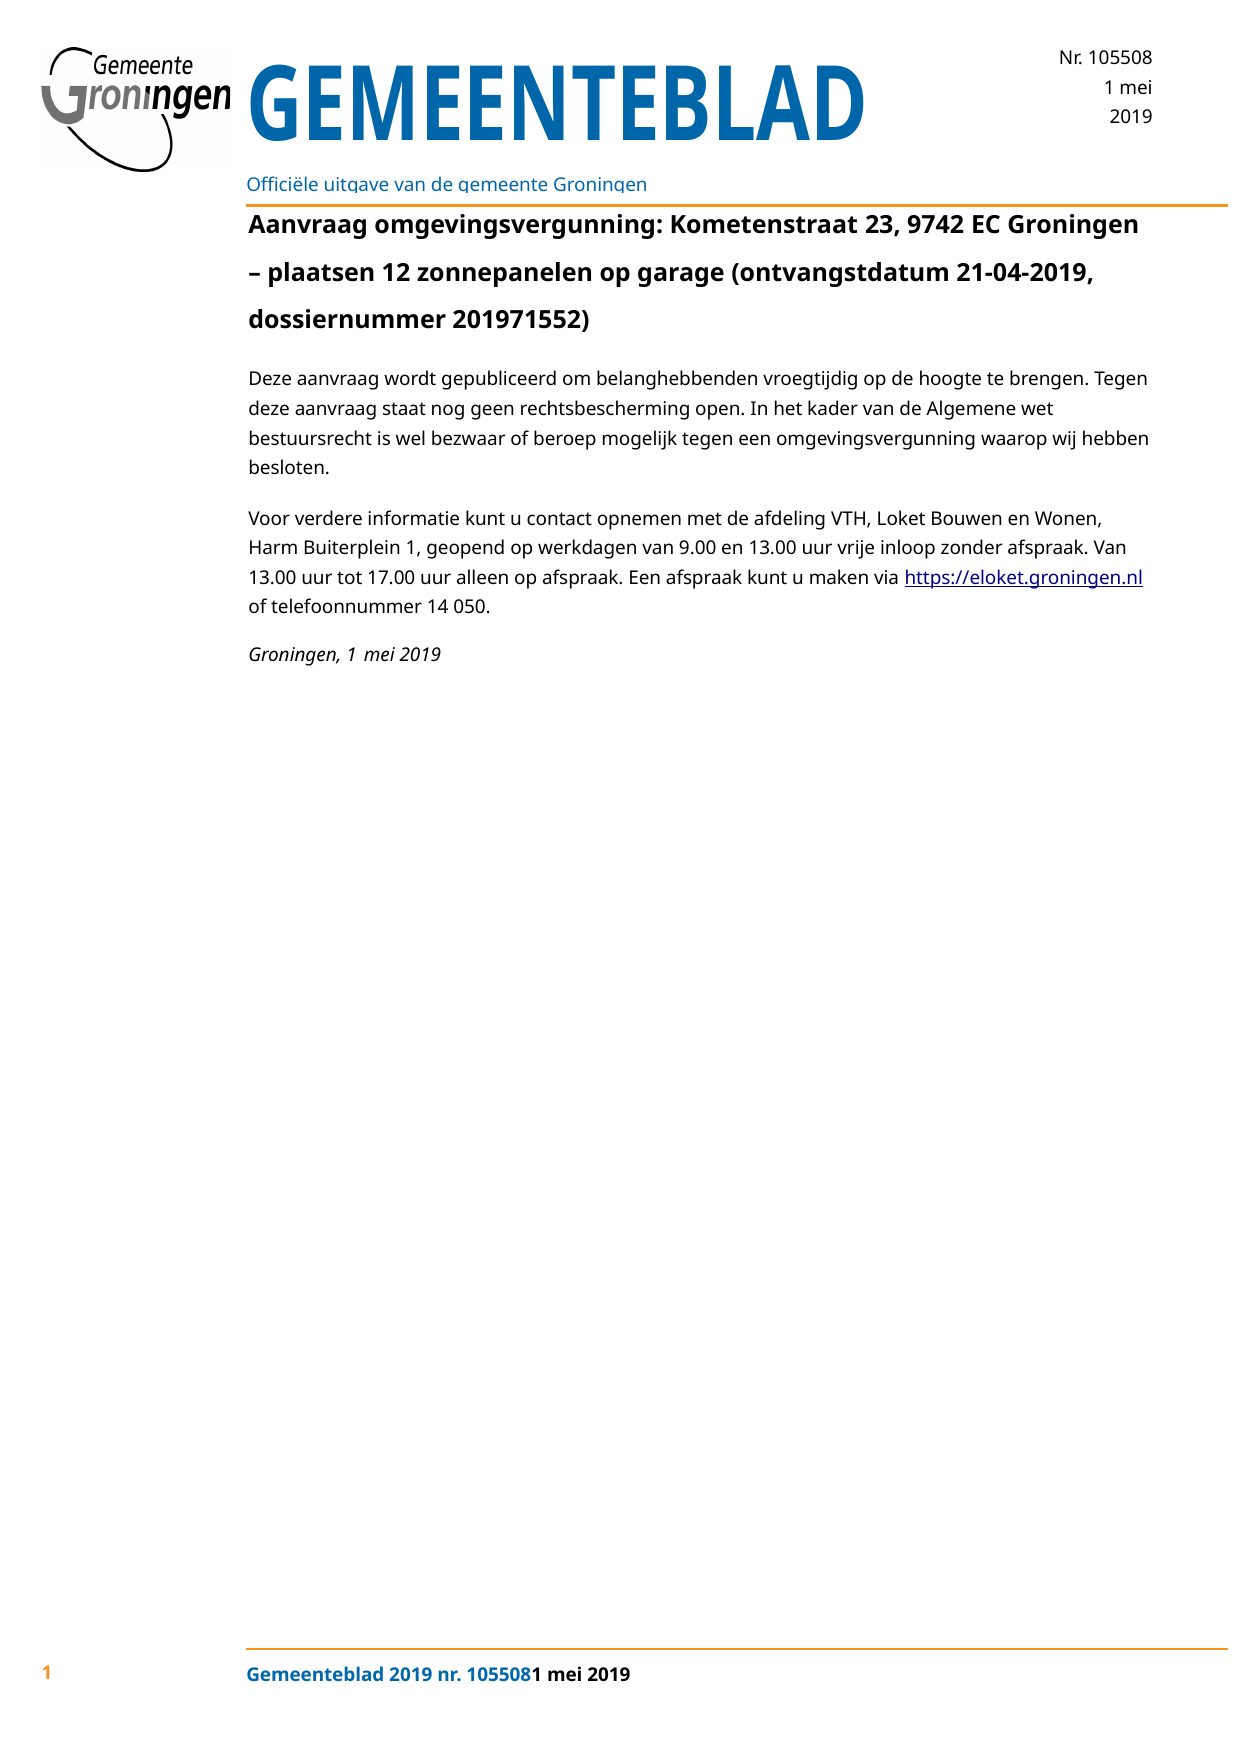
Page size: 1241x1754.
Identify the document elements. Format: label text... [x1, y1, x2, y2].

picture [41, 47, 231, 172]
text Deze aanvraag wordt gepubliceerd om belanghebbenden vroegtijdig op de hoogte te brengen. Tegen deze aanvraag staat nog geen rechtsbescherming open. In het kader van de Algemene wet bestuursrecht is wel bezwaar of beroep mogelijk tegen een omgevingsvergunning waarop wij hebben besloten. [248, 366, 1152, 480]
text Voor verdere informatie kunt u contact opnemen met de afdeling VTH, Loket Bouwen en Wonen, Harm Buiterplein 1, geopend op werkdagen van 9.00 en 13.00 uur vrije inloop zonder afspraak. Van 13.00 uur tot 17.00 uur alleen op afspraak. Een afspraak kunt u maken via https://eloket.groningen.nl of telefoonnummer 14 050. [248, 505, 1152, 619]
text Groningen, 1 mei 2019 [248, 641, 1152, 667]
text Aanvraag omgevingsvergunning: Kometenstraat 23, 9742 EC Groningen – plaatsen 12 zonnepanelen op garage (ontvangstdatum 21-04-2019, dossiernummer 201971552) [248, 207, 1152, 336]
